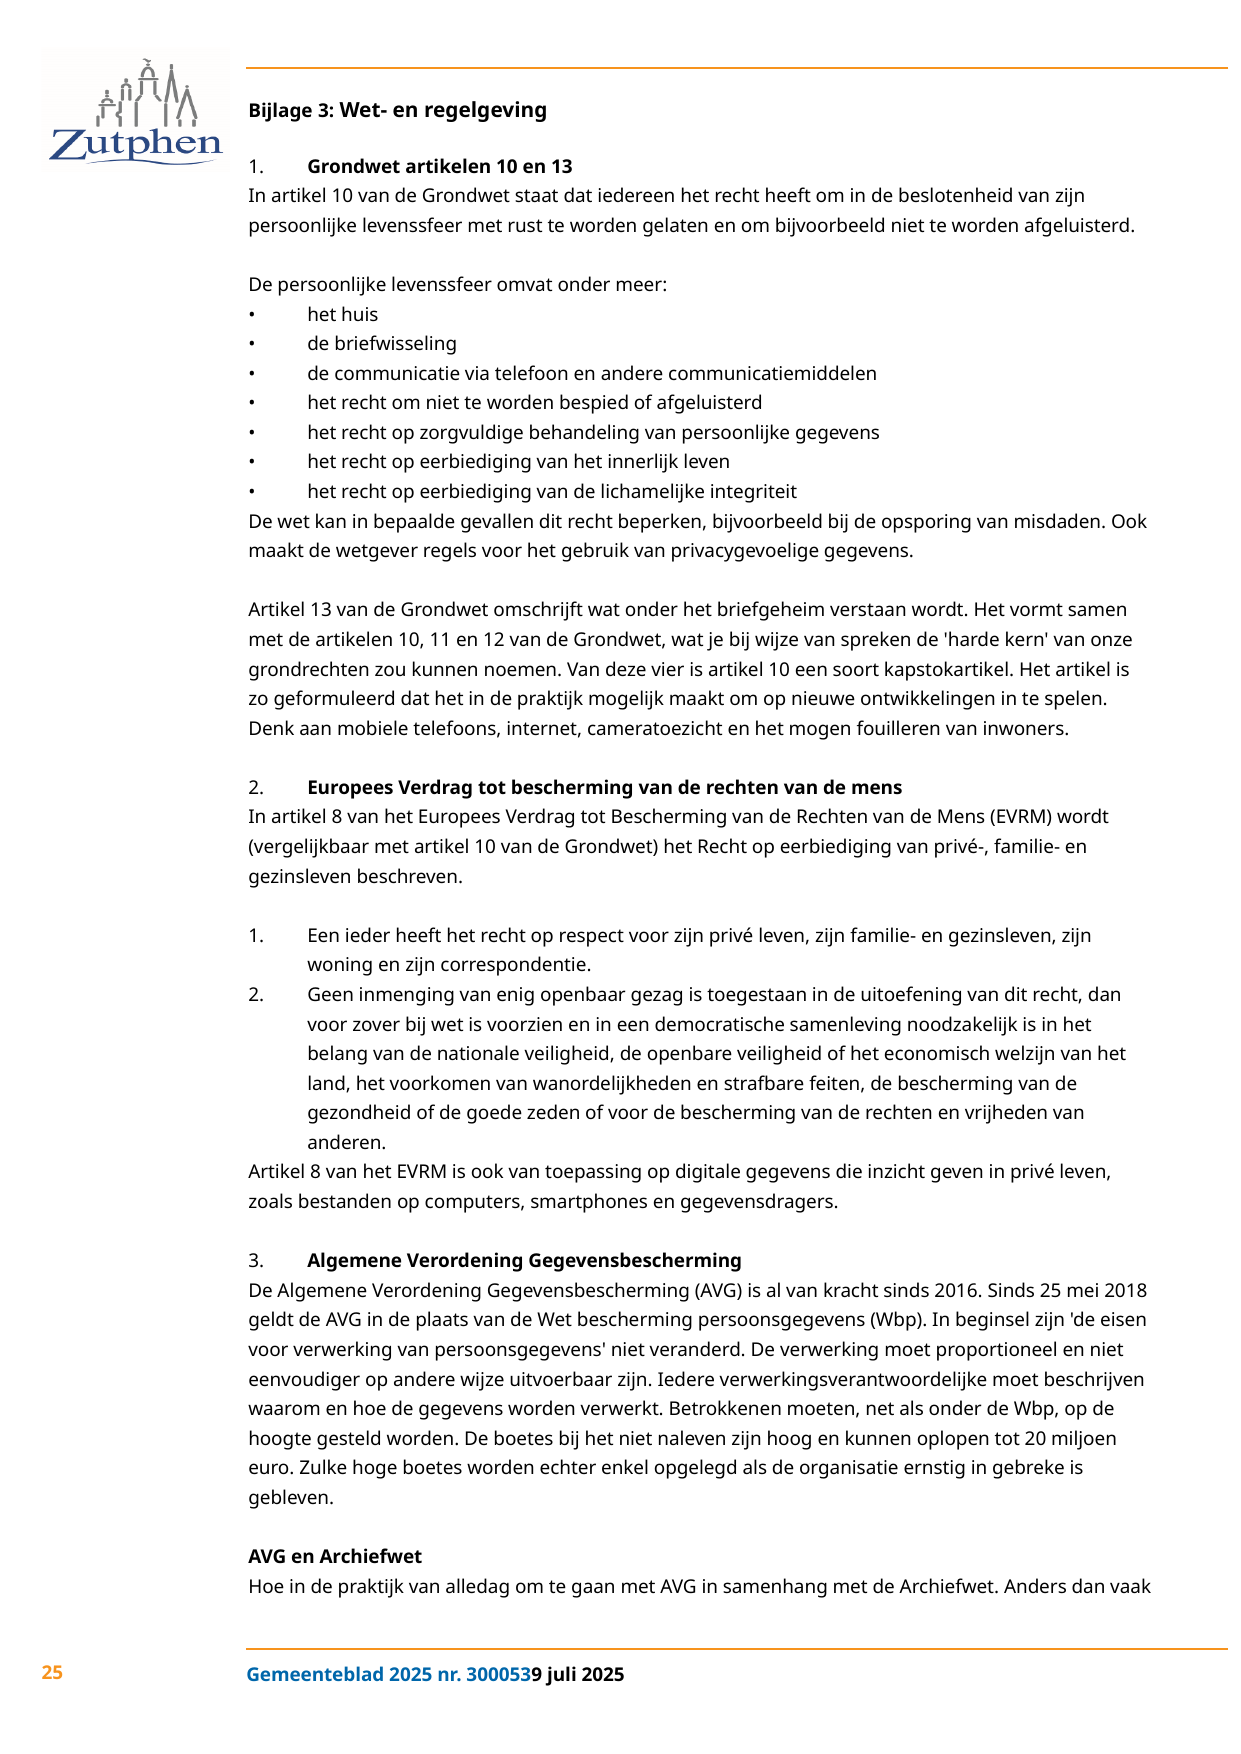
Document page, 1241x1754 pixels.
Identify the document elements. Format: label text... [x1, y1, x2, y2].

list Grondwet artikelen 10 en 13 [248, 153, 1152, 179]
text Artikel 8 van het EVRM is ook van toepassing op digitale gegevens die inzicht geven in privé leven, zoals bestanden op computers, smartphones en gegevensdragers. [248, 1159, 1152, 1214]
list de communicatie via telefoon en andere communicatiemiddelen [248, 360, 1152, 386]
text In artikel 10 van de Grondwet staat dat iedereen het recht heeft om in de beslotenheid van zijn persoonlijke levenssfeer met rust te worden gelaten en om bijvoorbeeld niet te worden afgeluisterd. [248, 182, 1152, 238]
list het recht op eerbiediging van de lichamelijke integriteit [248, 478, 1152, 504]
list Europees Verdrag tot bescherming van de rechten van de mens [248, 774, 1152, 800]
list Algemene Verordening Gegevensbescherming [248, 1247, 1152, 1273]
text De persoonlijke levenssfeer omvat onder meer: [248, 271, 1152, 297]
list het recht op zorgvuldige behandeling van persoonlijke gegevens [248, 419, 1152, 445]
list het recht op eerbiediging van het innerlijk leven [248, 449, 1152, 474]
list het recht om niet te worden bespied of afgeluisterd [248, 389, 1152, 415]
list Een ieder heeft het recht op respect voor zijn privé leven, zijn familie- en gezinsleven, zijn woning en zijn correspondentie. [248, 922, 1152, 977]
text AVG en Archiefwet [248, 1543, 1152, 1569]
text In artikel 8 van het Europees Verdrag tot Bescherming van de Rechten van de Mens (EVRM) wordt (vergelijkbaar met artikel 10 van de Grondwet) het Recht op eerbiediging van privé-, familie- en gezinsleven beschreven. [248, 804, 1152, 889]
text De Algemene Verordening Gegevensbescherming (AVG) is al van kracht sinds 2016. Sinds 25 mei 2018 geldt de AVG in de plaats van de Wet bescherming persoonsgegevens (Wbp). In beginsel zijn 'de eisen voor verwerking van persoonsgegevens' niet veranderd. De verwerking moet proportioneel en niet eenvoudiger op andere wijze uitvoerbaar zijn. Iedere verwerkingsverantwoordelijke moet beschrijven waarom en hoe de gegevens worden verwerkt. Betrokkenen moeten, net als onder de Wbp, op de hoogte gesteld worden. De boetes bij het niet naleven zijn hoog en kunnen oplopen tot 20 miljoen euro. Zulke hoge boetes worden echter enkel opgelegd als de organisatie ernstig in gebreke is gebleven. [248, 1277, 1152, 1510]
text De wet kan in bepaalde gevallen dit recht beperken, bijvoorbeeld bij de opsporing van misdaden. Ook maakt de wetgever regels voor het gebruik van privacygevoelige gegevens. [248, 508, 1152, 563]
picture [41, 47, 231, 172]
list de briefwisseling [248, 330, 1152, 356]
text Hoe in de praktijk van alledag om te gaan met AVG in samenhang met de Archiefwet. Anders dan vaak [248, 1573, 1152, 1599]
list Geen inmenging van enig openbaar gezag is toegestaan in de uitoefening van dit recht, dan voor zover bij wet is voorzien en in een democratische samenleving noodzakelijk is in het belang van de nationale veiligheid, de openbare veiligheid of het economisch welzijn van het land, het voorkomen van wanordelijkheden en strafbare feiten, de bescherming van de gezondheid of de goede zeden of voor de bescherming van de rechten en vrijheden van anderen. [248, 981, 1152, 1155]
text Artikel 13 van de Grondwet omschrijft wat onder het briefgeheim verstaan wordt. Het vormt samen met de artikelen 10, 11 en 12 van de Grondwet, wat je bij wijze van spreken de 'harde kern' van onze grondrechten zou kunnen noemen. Van deze vier is artikel 10 een soort kapstokartikel. Het artikel is zo geformuleerd dat het in de praktijk mogelijk maakt om op nieuwe ontwikkelingen in te spelen. Denk aan mobiele telefoons, internet, cameratoezicht en het mogen fouilleren van inwoners. [248, 597, 1152, 741]
list het huis [248, 301, 1152, 327]
text Bijlage 3: Wet- en regelgeving [248, 95, 1152, 123]
